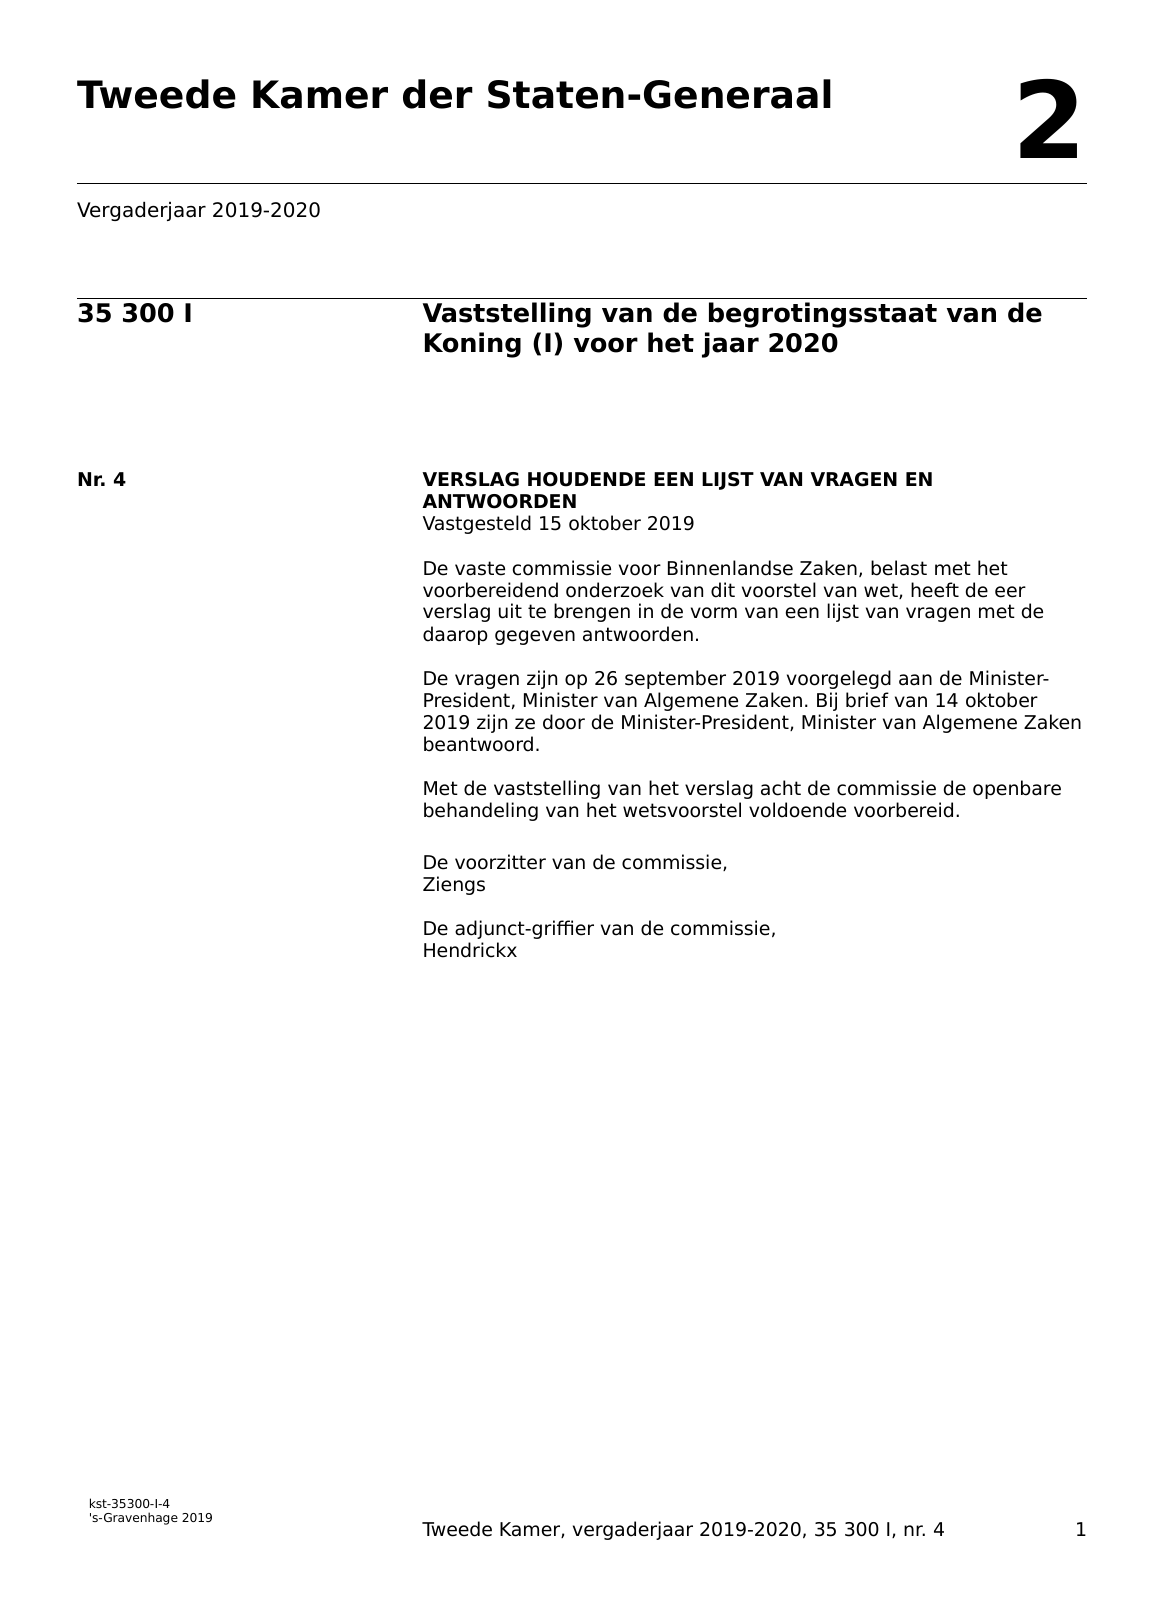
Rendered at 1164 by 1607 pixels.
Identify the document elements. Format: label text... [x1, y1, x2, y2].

text 's-Gravenhage 2019 [88, 1511, 323, 1525]
text Vastgesteld 15 oktober 2019 [422, 513, 1087, 535]
text De vaste commissie voor Binnenlandse Zaken, belast met het voorbereidend onderzoek van dit voorstel van wet, heeft de eer verslag uit te brengen in de vorm van een lijst van vragen met de daarop gegeven antwoorden. [422, 557, 1087, 645]
table_header 2 [886, 59, 1087, 183]
text De adjunct-griffier van de commissie, Hendrickx [422, 918, 1087, 962]
text Met de vaststelling van het verslag acht de commissie de openbare behandeling van het wetsvoorstel voldoende voorbereid. [422, 778, 1087, 822]
text kst-35300-I-4 [88, 1497, 323, 1511]
subtitle Nr. 4 VERSLAG HOUDENDE EEN LIJST VAN VRAGEN EN ANTWOORDEN [77, 469, 1087, 513]
table_header Tweede Kamer der Staten-Generaal [77, 59, 886, 183]
text De vragen zijn op 26 september 2019 voorgelegd aan de Minister-President, Minister van Algemene Zaken. Bij brief van 14 oktober 2019 zijn ze door de Minister-President, Minister van Algemene Zaken beantwoord. [422, 668, 1087, 756]
table_cell Vergaderjaar 2019-2020 [77, 184, 1087, 298]
subtitle 35 300 I Vaststelling van de begrotingsstaat van de Koning (I) voor het jaar 2020 [77, 299, 1087, 358]
text De voorzitter van de commissie, Ziengs [422, 852, 1087, 896]
